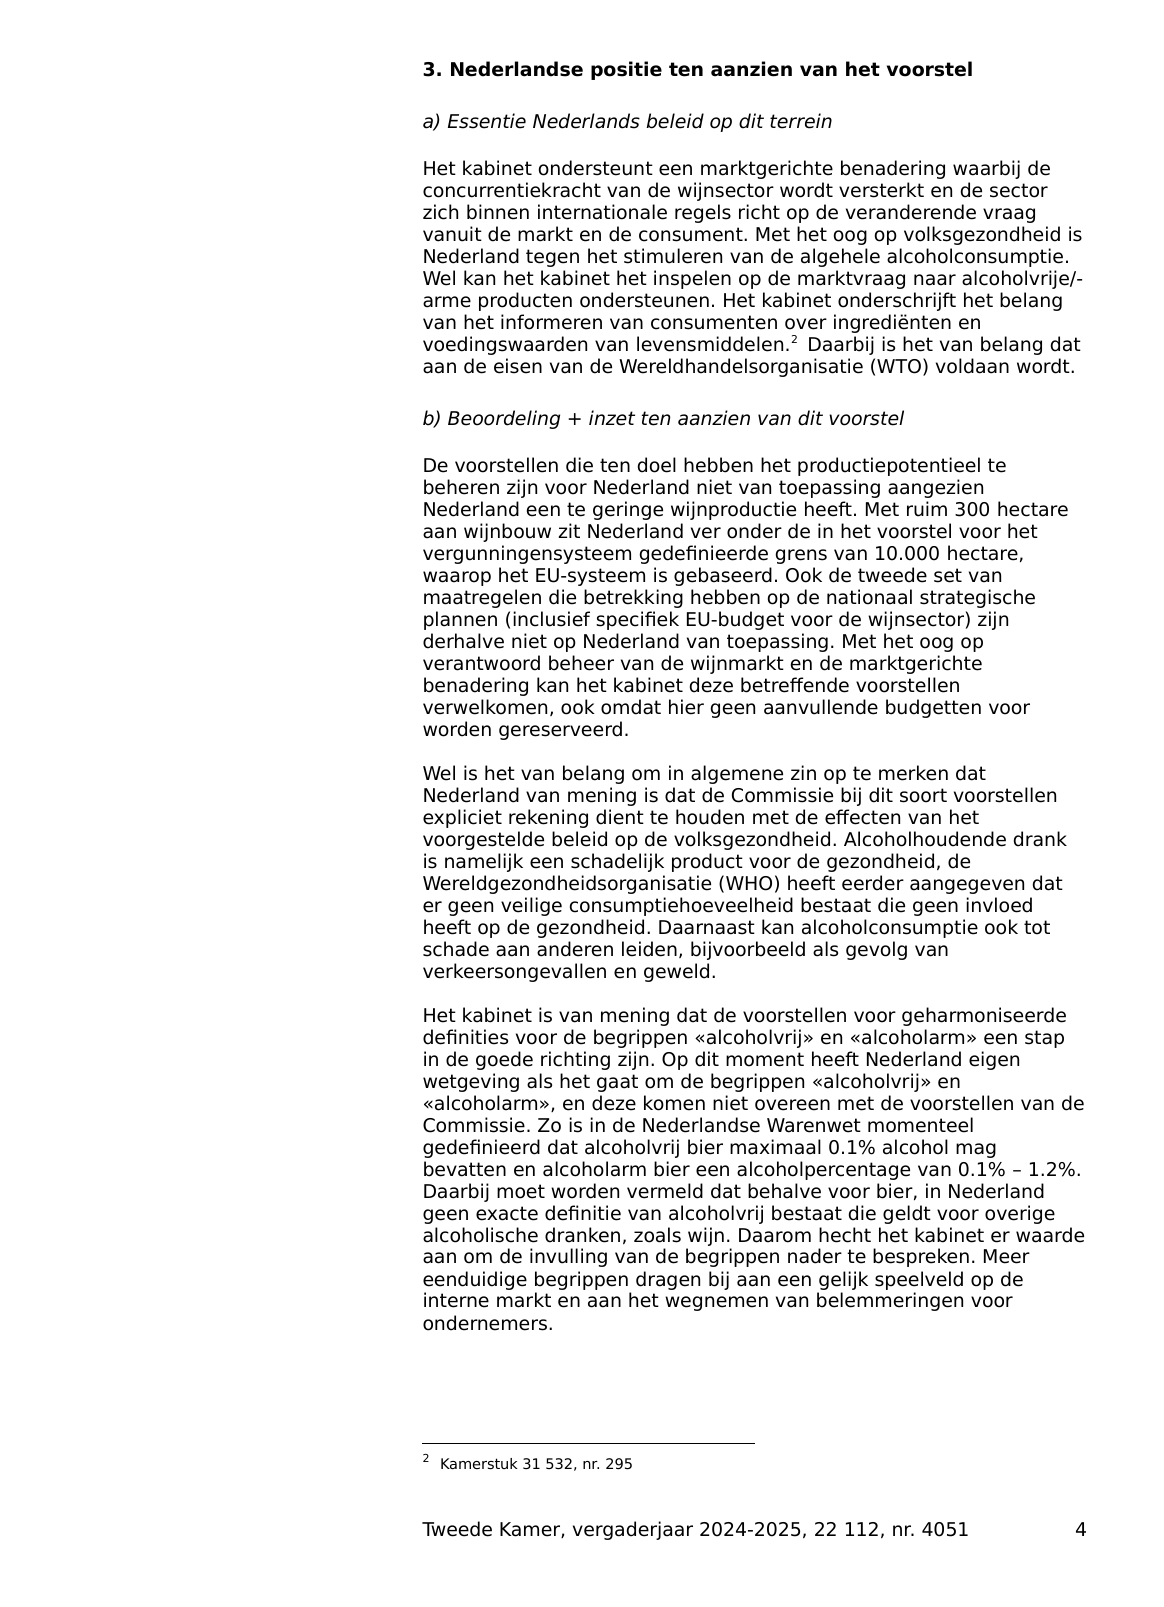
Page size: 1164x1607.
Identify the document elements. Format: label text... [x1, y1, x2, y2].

text Kamerstuk 31 532, nr. 295 [422, 1452, 1087, 1474]
subtitle 3. Nederlandse positie ten aanzien van het voorstel [422, 59, 1087, 81]
subtitle b) Beoordeling + inzet ten aanzien van dit voorstel [422, 408, 1087, 430]
text Wel is het van belang om in algemene zin op te merken dat Nederland van mening is dat de Commissie bij dit soort voorstellen expliciet rekening dient te houden met de effecten van het voorgestelde beleid op de volksgezondheid. Alcoholhoudende drank is namelijk een schadelijk product voor de gezondheid, de Wereldgezondheidsorganisatie (WHO) heeft eerder aangegeven dat er geen veilige consumptiehoeveelheid bestaat die geen invloed heeft op de gezondheid. Daarnaast kan alcoholconsumptie ook tot schade aan anderen leiden, bijvoorbeeld als gevolg van verkeersongevallen en geweld. [422, 763, 1087, 982]
subtitle a) Essentie Nederlands beleid op dit terrein [422, 111, 1087, 133]
text Het kabinet ondersteunt een marktgerichte benadering waarbij de concurrentiekracht van de wijnsector wordt versterkt en de sector zich binnen internationale regels richt op de veranderende vraag vanuit de markt en de consument. Met het oog op volksgezondheid is Nederland tegen het stimuleren van de algehele alcoholconsumptie. Wel kan het kabinet het inspelen op de marktvraag naar alcoholvrije/-arme producten ondersteunen. Het kabinet onderschrijft het belang van het informeren van consumenten over ingrediënten en voedingswaarden van levensmiddelen. Daarbij is het van belang dat aan de eisen van de Wereldhandelsorganisatie (WTO) voldaan wordt. [422, 158, 1087, 378]
text Het kabinet is van mening dat de voorstellen voor geharmoniseerde definities voor de begrippen «alcoholvrij» en «alcoholarm» een stap in de goede richting zijn. Op dit moment heeft Nederland eigen wetgeving als het gaat om de begrippen «alcoholvrij» en «alcoholarm», en deze komen niet overeen met de voorstellen van de Commissie. Zo is in de Nederlandse Warenwet momenteel gedefinieerd dat alcoholvrij bier maximaal 0.1% alcohol mag bevatten en alcoholarm bier een alcoholpercentage van 0.1% – 1.2%. Daarbij moet worden vermeld dat behalve voor bier, in Nederland geen exacte definitie van alcoholvrij bestaat die geldt voor overige alcoholische dranken, zoals wijn. Daarom hecht het kabinet er waarde aan om de invulling van de begrippen nader te bespreken. Meer eenduidige begrippen dragen bij aan een gelijk speelveld op de interne markt en aan het wegnemen van belemmeringen voor ondernemers. [422, 1005, 1087, 1334]
text De voorstellen die ten doel hebben het productiepotentieel te beheren zijn voor Nederland niet van toepassing aangezien Nederland een te geringe wijnproductie heeft. Met ruim 300 hectare aan wijnbouw zit Nederland ver onder de in het voorstel voor het vergunningensysteem gedefinieerde grens van 10.000 hectare, waarop het EU-systeem is gebaseerd. Ook de tweede set van maatregelen die betrekking hebben op de nationaal strategische plannen (inclusief specifiek EU-budget voor de wijnsector) zijn derhalve niet op Nederland van toepassing. Met het oog op verantwoord beheer van de wijnmarkt en de marktgerichte benadering kan het kabinet deze betreffende voorstellen verwelkomen, ook omdat hier geen aanvullende budgetten voor worden gereserveerd. [422, 455, 1087, 741]
